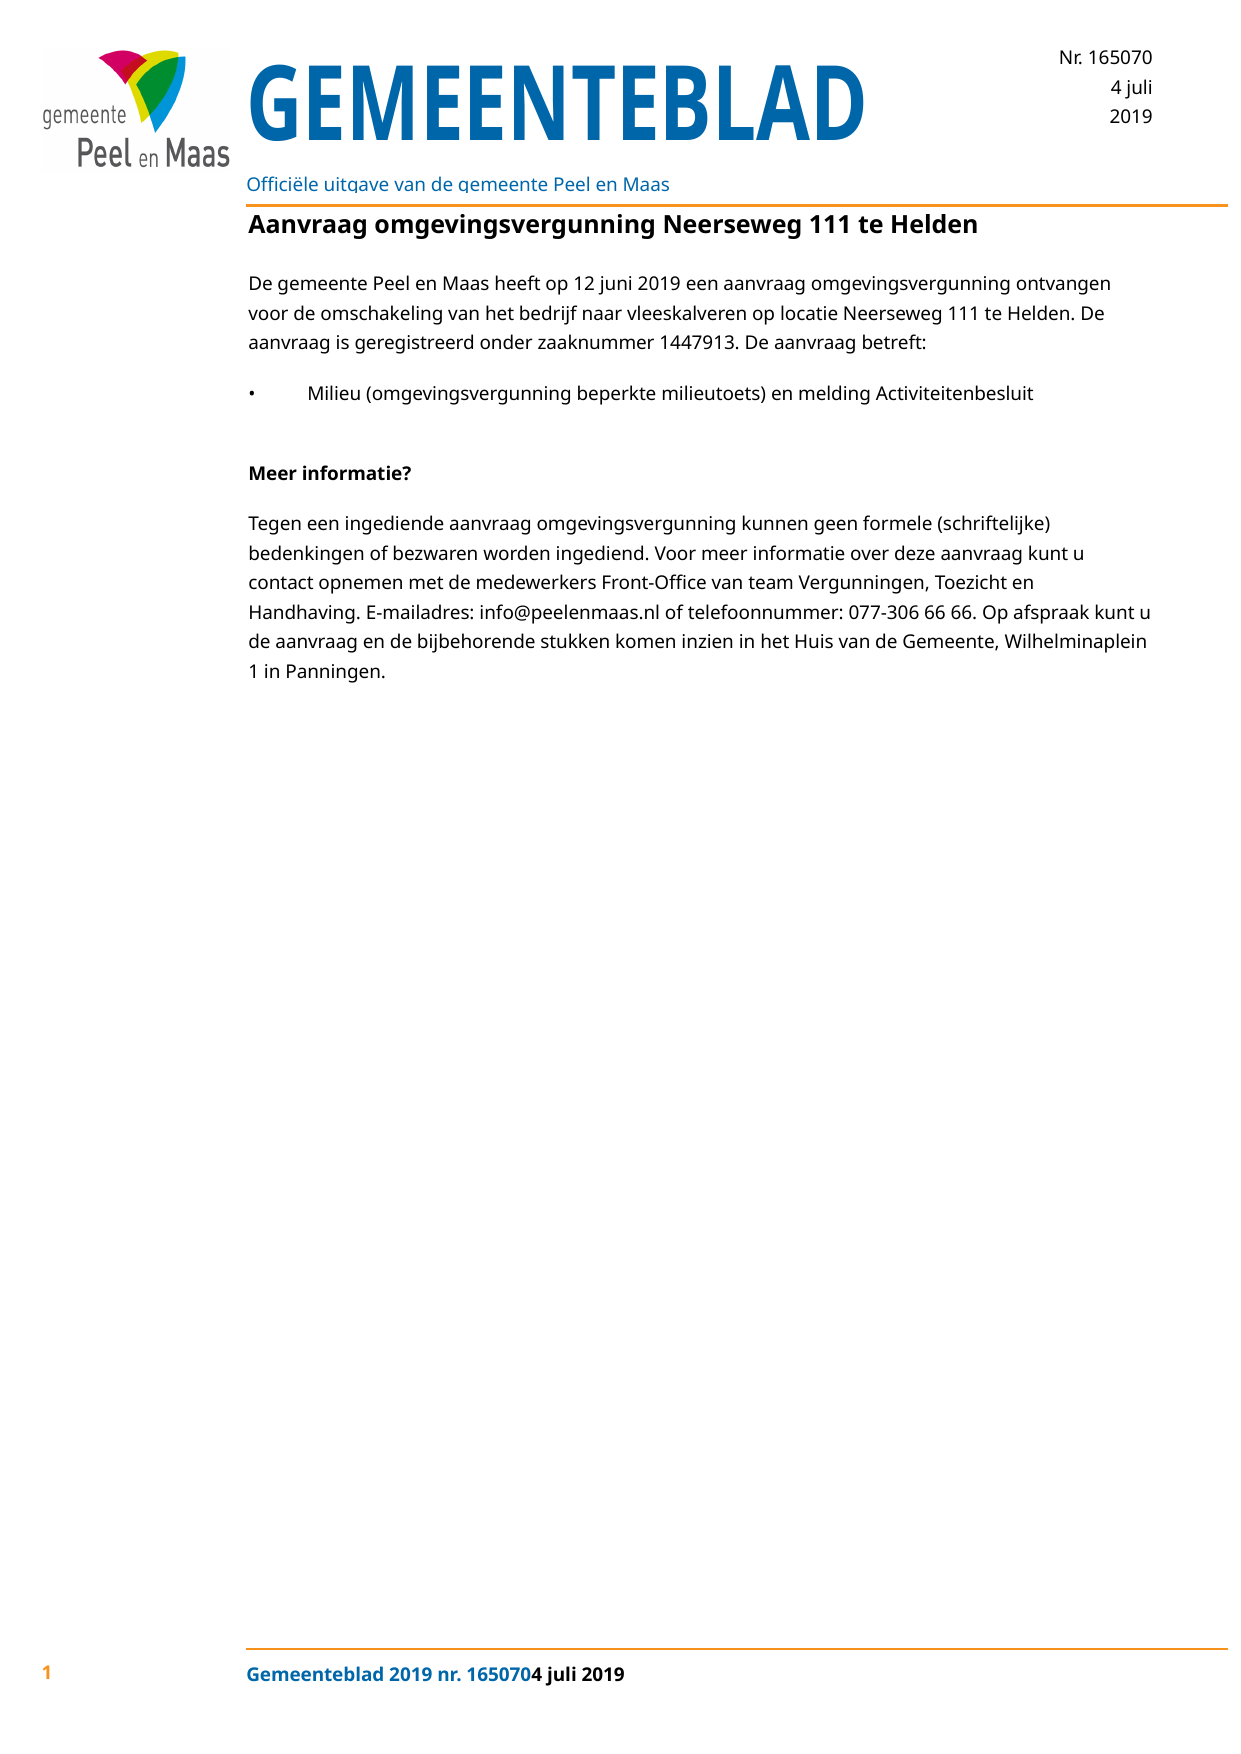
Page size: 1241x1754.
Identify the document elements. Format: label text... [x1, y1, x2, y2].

text Aanvraag omgevingsvergunning Neerseweg 111 te Helden [248, 207, 1152, 241]
text De gemeente Peel en Maas heeft op 12 juni 2019 een aanvraag omgevingsvergunning ontvangen voor de omschakeling van het bedrijf naar vleeskalveren op locatie Neerseweg 111 te Helden. De aanvraag is geregistreerd onder zaaknummer 1447913. De aanvraag betreft: [248, 270, 1152, 355]
picture [41, 47, 231, 172]
text Tegen een ingediende aanvraag omgevingsvergunning kunnen geen formele (schriftelijke) bedenkingen of bezwaren worden ingediend. Voor meer informatie over deze aanvraag kunt u contact opnemen met de medewerkers Front-Office van team Vergunningen, Toezicht en Handhaving. E-mailadres: info@peelenmaas.nl of telefoonnummer: 077-306 66 66. Op afspraak kunt u de aanvraag en de bijbehorende stukken komen inzien in het Huis van de Gemeente, Wilhelminaplein 1 in Panningen. [248, 510, 1152, 684]
text Meer informatie? [248, 460, 1152, 486]
list Milieu (omgevingsvergunning beperkte milieutoets) en melding Activiteitenbesluit [248, 380, 1152, 406]
